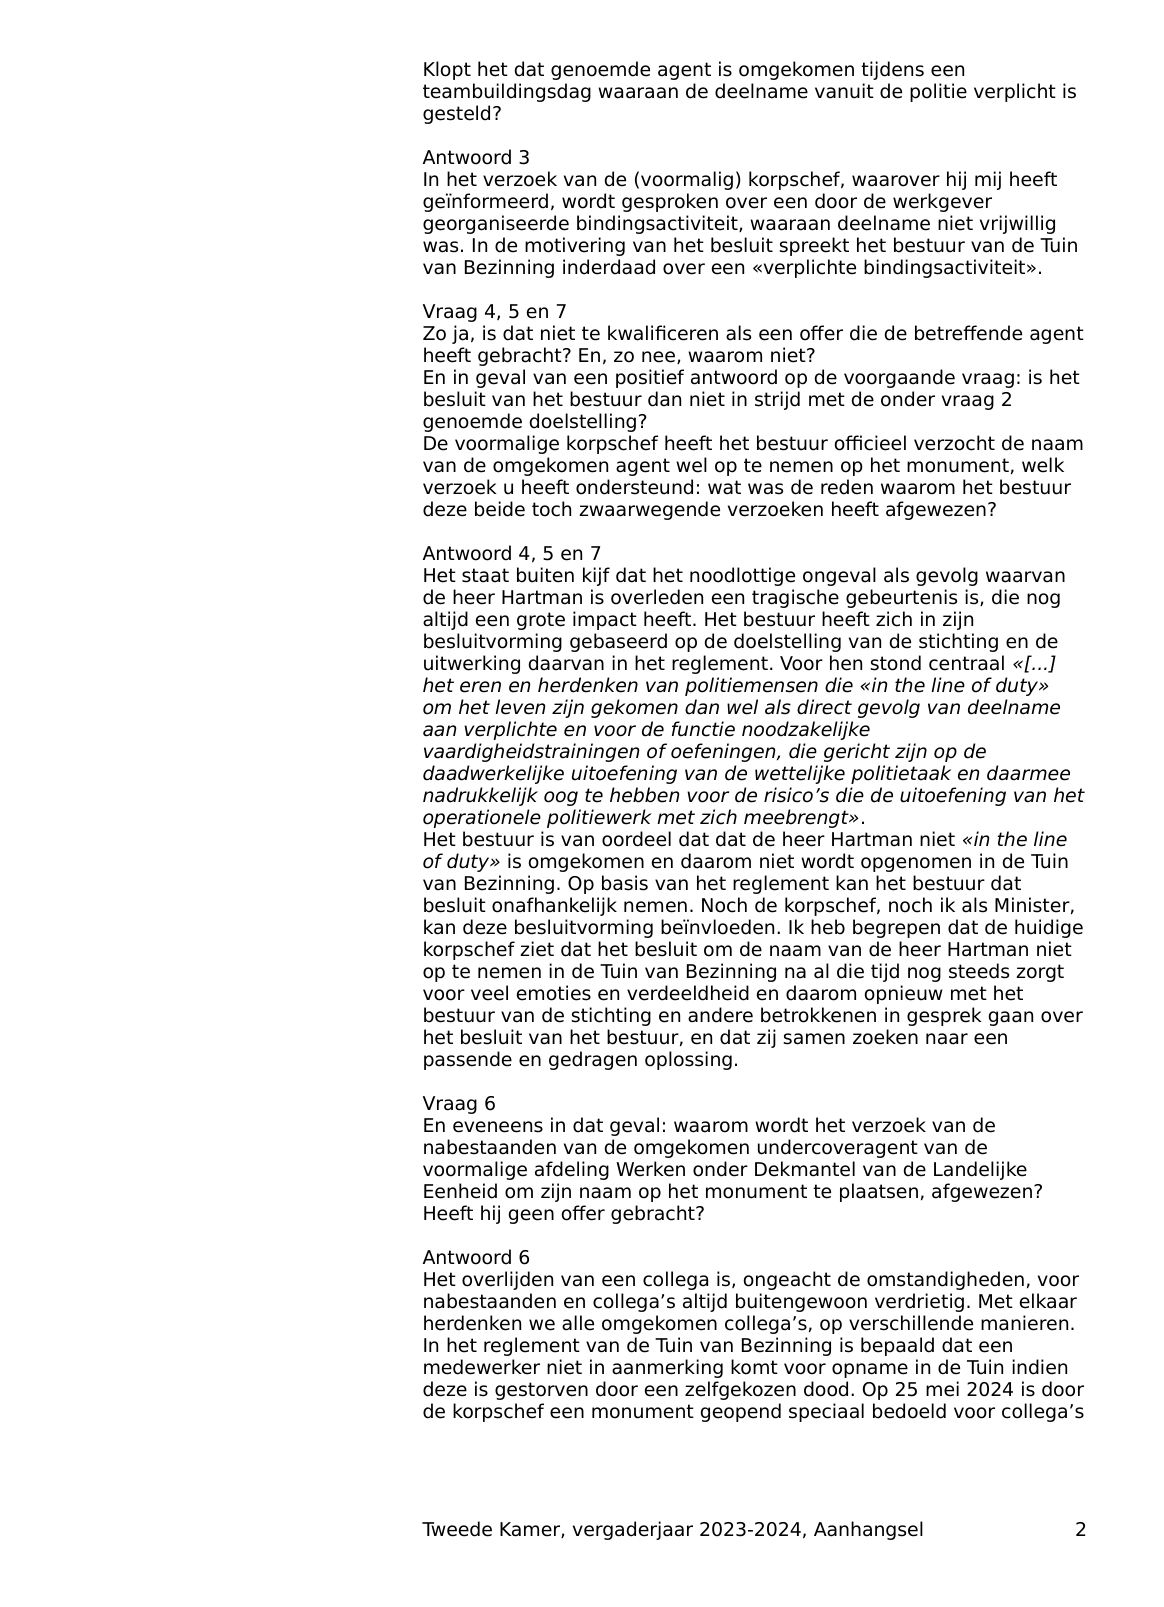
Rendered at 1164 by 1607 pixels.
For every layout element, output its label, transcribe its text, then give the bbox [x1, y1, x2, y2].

text En in geval van een positief antwoord op de voorgaande vraag: is het besluit van het bestuur dan niet in strijd met de onder vraag 2 genoemde doelstelling? [422, 367, 1087, 433]
text De voormalige korpschef heeft het bestuur officieel verzocht de naam van de omgekomen agent wel op te nemen op het monument, welk verzoek u heeft ondersteund: wat was de reden waarom het bestuur deze beide toch zwaarwegende verzoeken heeft afgewezen? [422, 433, 1087, 521]
text En eveneens in dat geval: waarom wordt het verzoek van de nabestaanden van de omgekomen undercoveragent van de voormalige afdeling Werken onder Dekmantel van de Landelijke Eenheid om zijn naam op het monument te plaatsen, afgewezen? Heeft hij geen offer gebracht? [422, 1115, 1087, 1225]
text Het staat buiten kijf dat het noodlottige ongeval als gevolg waarvan de heer Hartman is overleden een tragische gebeurtenis is, die nog altijd een grote impact heeft. Het bestuur heeft zich in zijn besluitvorming gebaseerd op de doelstelling van de stichting en de uitwerking daarvan in het reglement. Voor hen stond centraal «[...] het eren en herdenken van politiemensen die «in the line of duty» om het leven zijn gekomen dan wel als direct gevolg van deelname aan verplichte en voor de functie noodzakelijke vaardigheidstrainingen of oefeningen, die gericht zijn op de daadwerkelijke uitoefening van de wettelijke politietaak en daarmee nadrukkelijk oog te hebben voor de risico’s die de uitoefening van het operationele politiewerk met zich meebrengt». [422, 565, 1087, 829]
text Zo ja, is dat niet te kwalificeren als een offer die de betreffende agent heeft gebracht? En, zo nee, waarom niet? [422, 323, 1087, 367]
text Klopt het dat genoemde agent is omgekomen tijdens een teambuildingsdag waaraan de deelname vanuit de politie verplicht is gesteld? [422, 59, 1087, 125]
text Vraag 6 [422, 1093, 1087, 1115]
text Vraag 4, 5 en 7 [422, 301, 1087, 323]
text Het overlijden van een collega is, ongeacht de omstandigheden, voor nabestaanden en collega’s altijd buitengewoon verdrietig. Met elkaar herdenken we alle omgekomen collega’s, op verschillende manieren. In het reglement van de Tuin van Bezinning is bepaald dat een medewerker niet in aanmerking komt voor opname in de Tuin indien deze is gestorven door een zelfgekozen dood. Op 25 mei 2024 is door de korpschef een monument geopend speciaal bedoeld voor collega’s [422, 1269, 1087, 1423]
text Antwoord 4, 5 en 7 [422, 543, 1087, 565]
text Het bestuur is van oordeel dat dat de heer Hartman niet «in the line of duty» is omgekomen en daarom niet wordt opgenomen in de Tuin van Bezinning. Op basis van het reglement kan het bestuur dat besluit onafhankelijk nemen. Noch de korpschef, noch ik als Minister, kan deze besluitvorming beïnvloeden. Ik heb begrepen dat de huidige korpschef ziet dat het besluit om de naam van de heer Hartman niet op te nemen in de Tuin van Bezinning na al die tijd nog steeds zorgt voor veel emoties en verdeeldheid en daarom opnieuw met het bestuur van de stichting en andere betrokkenen in gesprek gaan over het besluit van het bestuur, en dat zij samen zoeken naar een passende en gedragen oplossing. [422, 829, 1087, 1071]
text In het verzoek van de (voormalig) korpschef, waarover hij mij heeft geïnformeerd, wordt gesproken over een door de werkgever georganiseerde bindingsactiviteit, waaraan deelname niet vrijwillig was. In de motivering van het besluit spreekt het bestuur van de Tuin van Bezinning inderdaad over een «verplichte bindingsactiviteit». [422, 169, 1087, 279]
text Antwoord 3 [422, 147, 1087, 169]
text Antwoord 6 [422, 1247, 1087, 1269]
